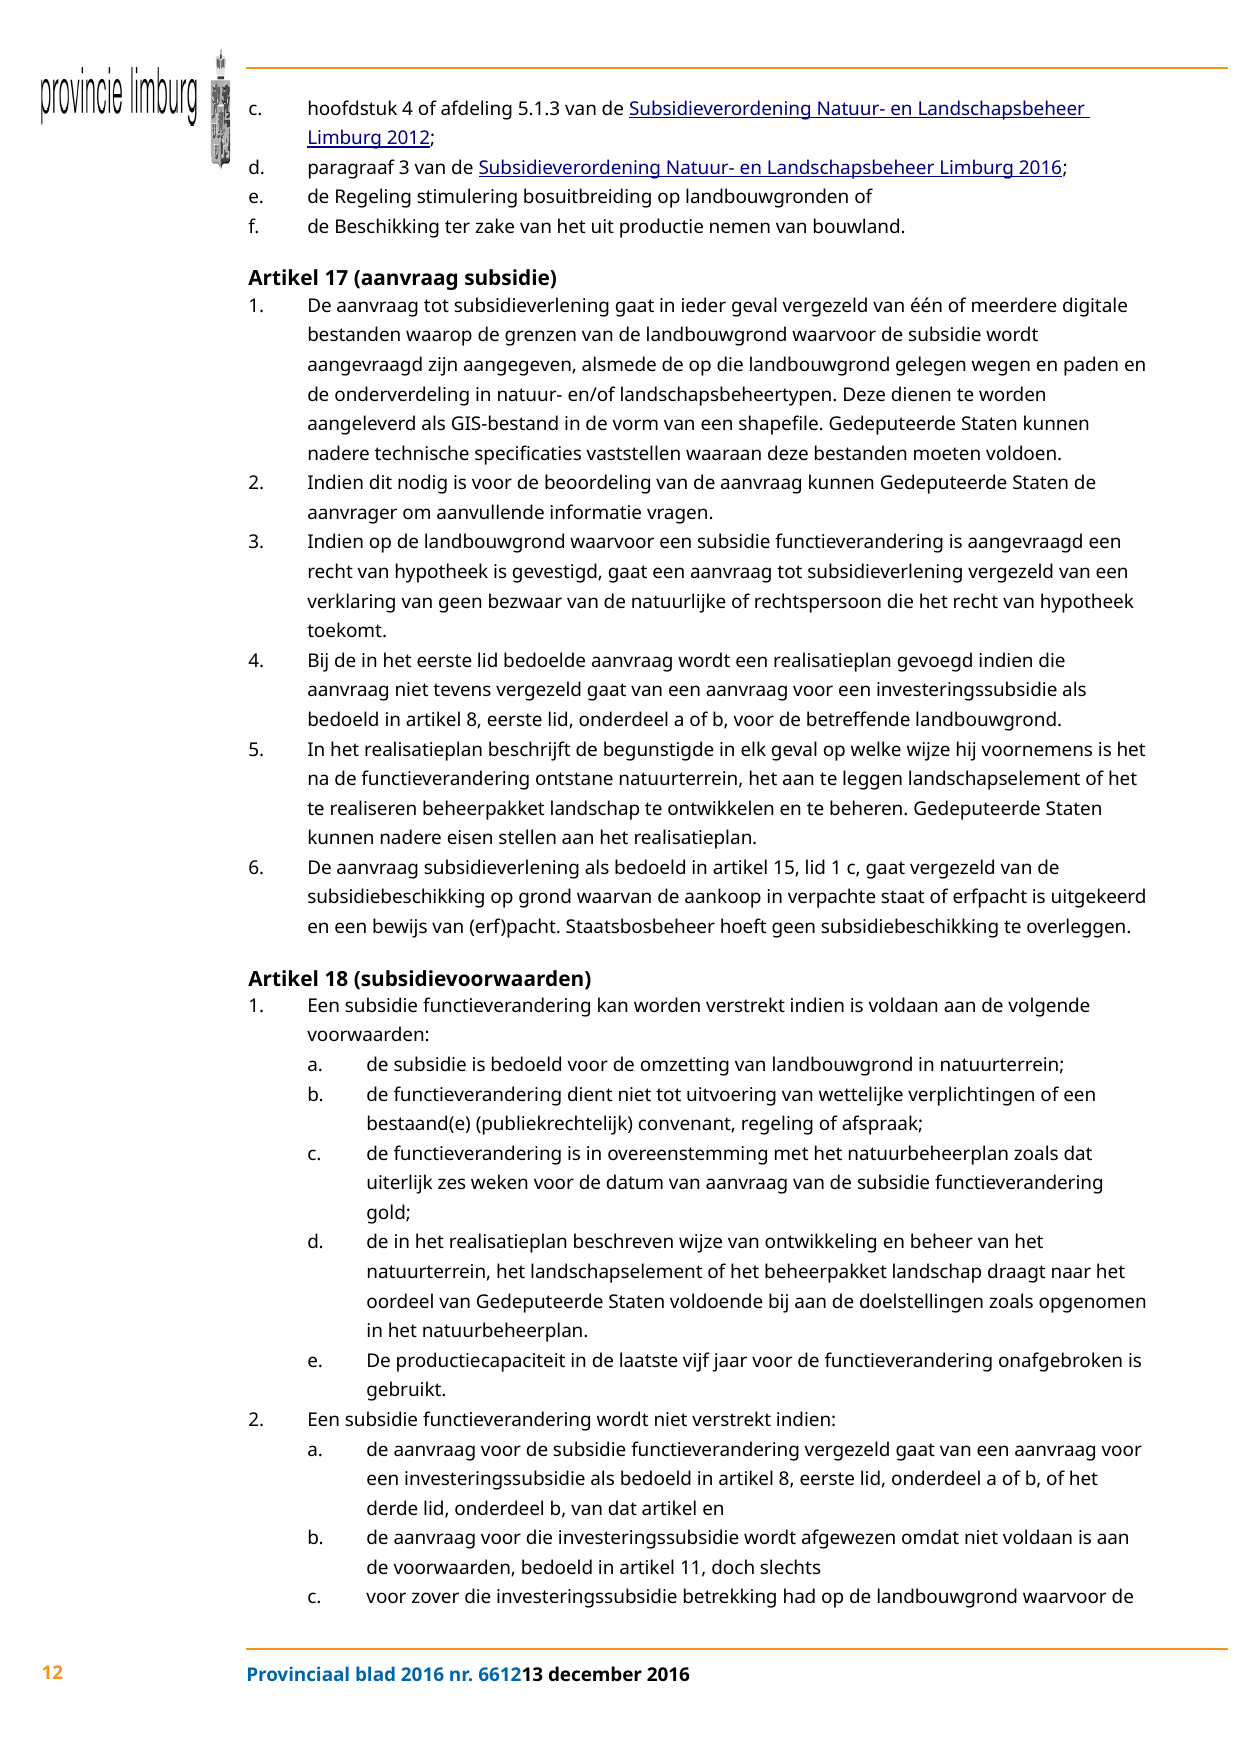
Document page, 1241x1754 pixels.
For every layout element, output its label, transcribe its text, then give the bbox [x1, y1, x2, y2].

list de functieverandering dient niet tot uitvoering van wettelijke verplichtingen of een bestaand(e) (publiekrechtelijk) convenant, regeling of afspraak; [307, 1081, 1152, 1136]
list Een subsidie functieverandering kan worden verstrekt indien is voldaan aan de volgende voorwaarden: [248, 992, 1152, 1047]
list De aanvraag subsidieverlening als bedoeld in artikel 15, lid 1 c, gaat vergezeld van de subsidiebeschikking op grond waarvan de aankoop in verpachte staat of erfpacht is uitgekeerd en een bewijs van (erf)pacht. Staatsbosbeheer hoeft geen subsidiebeschikking te overleggen. [248, 854, 1152, 939]
list Bij de in het eerste lid bedoelde aanvraag wordt een realisatieplan gevoegd indien die aanvraag niet tevens vergezeld gaat van een aanvraag voor een investeringssubsidie als bedoeld in artikel 8, eerste lid, onderdeel a of b, voor de betreffende landbouwgrond. [248, 647, 1152, 732]
list Indien dit nodig is voor de beoordeling van de aanvraag kunnen Gedeputeerde Staten de aanvrager om aanvullende informatie vragen. [248, 469, 1152, 525]
picture [41, 47, 231, 172]
list de functieverandering is in overeenstemming met het natuurbeheerplan zoals dat uiterlijk zes weken voor de datum van aanvraag van de subsidie functieverandering gold; [307, 1140, 1152, 1225]
list Indien op de landbouwgrond waarvoor een subsidie functieverandering is aangevraagd een recht van hypotheek is gevestigd, gaat een aanvraag tot subsidieverlening vergezeld van een verklaring van geen bezwaar van de natuurlijke of rechtspersoon die het recht van hypotheek toekomt. [248, 529, 1152, 643]
list de Beschikking ter zake van het uit productie nemen van bouwland. [248, 213, 1152, 239]
list In het realisatieplan beschrijft de begunstigde in elk geval op welke wijze hij voornemens is het na de functieverandering ontstane natuurterrein, het aan te leggen landschapselement of het te realiseren beheerpakket landschap te ontwikkelen en te beheren. Gedeputeerde Staten kunnen nadere eisen stellen aan het realisatieplan. [248, 736, 1152, 850]
list De productiecapaciteit in de laatste vijf jaar voor de functieverandering onafgebroken is gebruikt. [307, 1347, 1152, 1402]
list de aanvraag voor die investeringssubsidie wordt afgewezen omdat niet voldaan is aan de voorwaarden, bedoeld in artikel 11, doch slechts [307, 1524, 1152, 1580]
list paragraaf 3 van de Subsidieverordening Natuur- en Landschapsbeheer Limburg 2016; [248, 154, 1152, 180]
list De aanvraag tot subsidieverlening gaat in ieder geval vergezeld van één of meerdere digitale bestanden waarop de grenzen van de landbouwgrond waarvoor de subsidie wordt aangevraagd zijn aangegeven, alsmede de op die landbouwgrond gelegen wegen en paden en de onderverdeling in natuur- en/of landschapsbeheertypen. Deze dienen te worden aangeleverd als GIS-bestand in de vorm van een shapefile. Gedeputeerde Staten kunnen nadere technische specificaties vaststellen waaraan deze bestanden moeten voldoen. [248, 292, 1152, 466]
list voor zover die investeringssubsidie betrekking had op de landbouwgrond waarvoor de [307, 1584, 1152, 1609]
list de subsidie is bedoeld voor de omzetting van landbouwgrond in natuurterrein; [307, 1051, 1152, 1077]
list de aanvraag voor de subsidie functieverandering vergezeld gaat van een aanvraag voor een investeringssubsidie als bedoeld in artikel 8, eerste lid, onderdeel a of b, of het derde lid, onderdeel b, van dat artikel en [307, 1436, 1152, 1521]
list de in het realisatieplan beschreven wijze van ontwikkeling en beheer van het natuurterrein, het landschapselement of het beheerpakket landschap draagt naar het oordeel van Gedeputeerde Staten voldoende bij aan de doelstellingen zoals opgenomen in het natuurbeheerplan. [307, 1229, 1152, 1343]
text Artikel 18 (subsidievoorwaarden) [248, 964, 1152, 992]
list de Regeling stimulering bosuitbreiding op landbouwgronden of [248, 183, 1152, 209]
text Artikel 17 (aanvraag subsidie) [248, 263, 1152, 292]
list hoofdstuk 4 of afdeling 5.1.3 van de Subsidieverordening Natuur- en Landschapsbeheer Limburg 2012; [248, 95, 1152, 150]
list Een subsidie functieverandering wordt niet verstrekt indien: [248, 1406, 1152, 1432]
